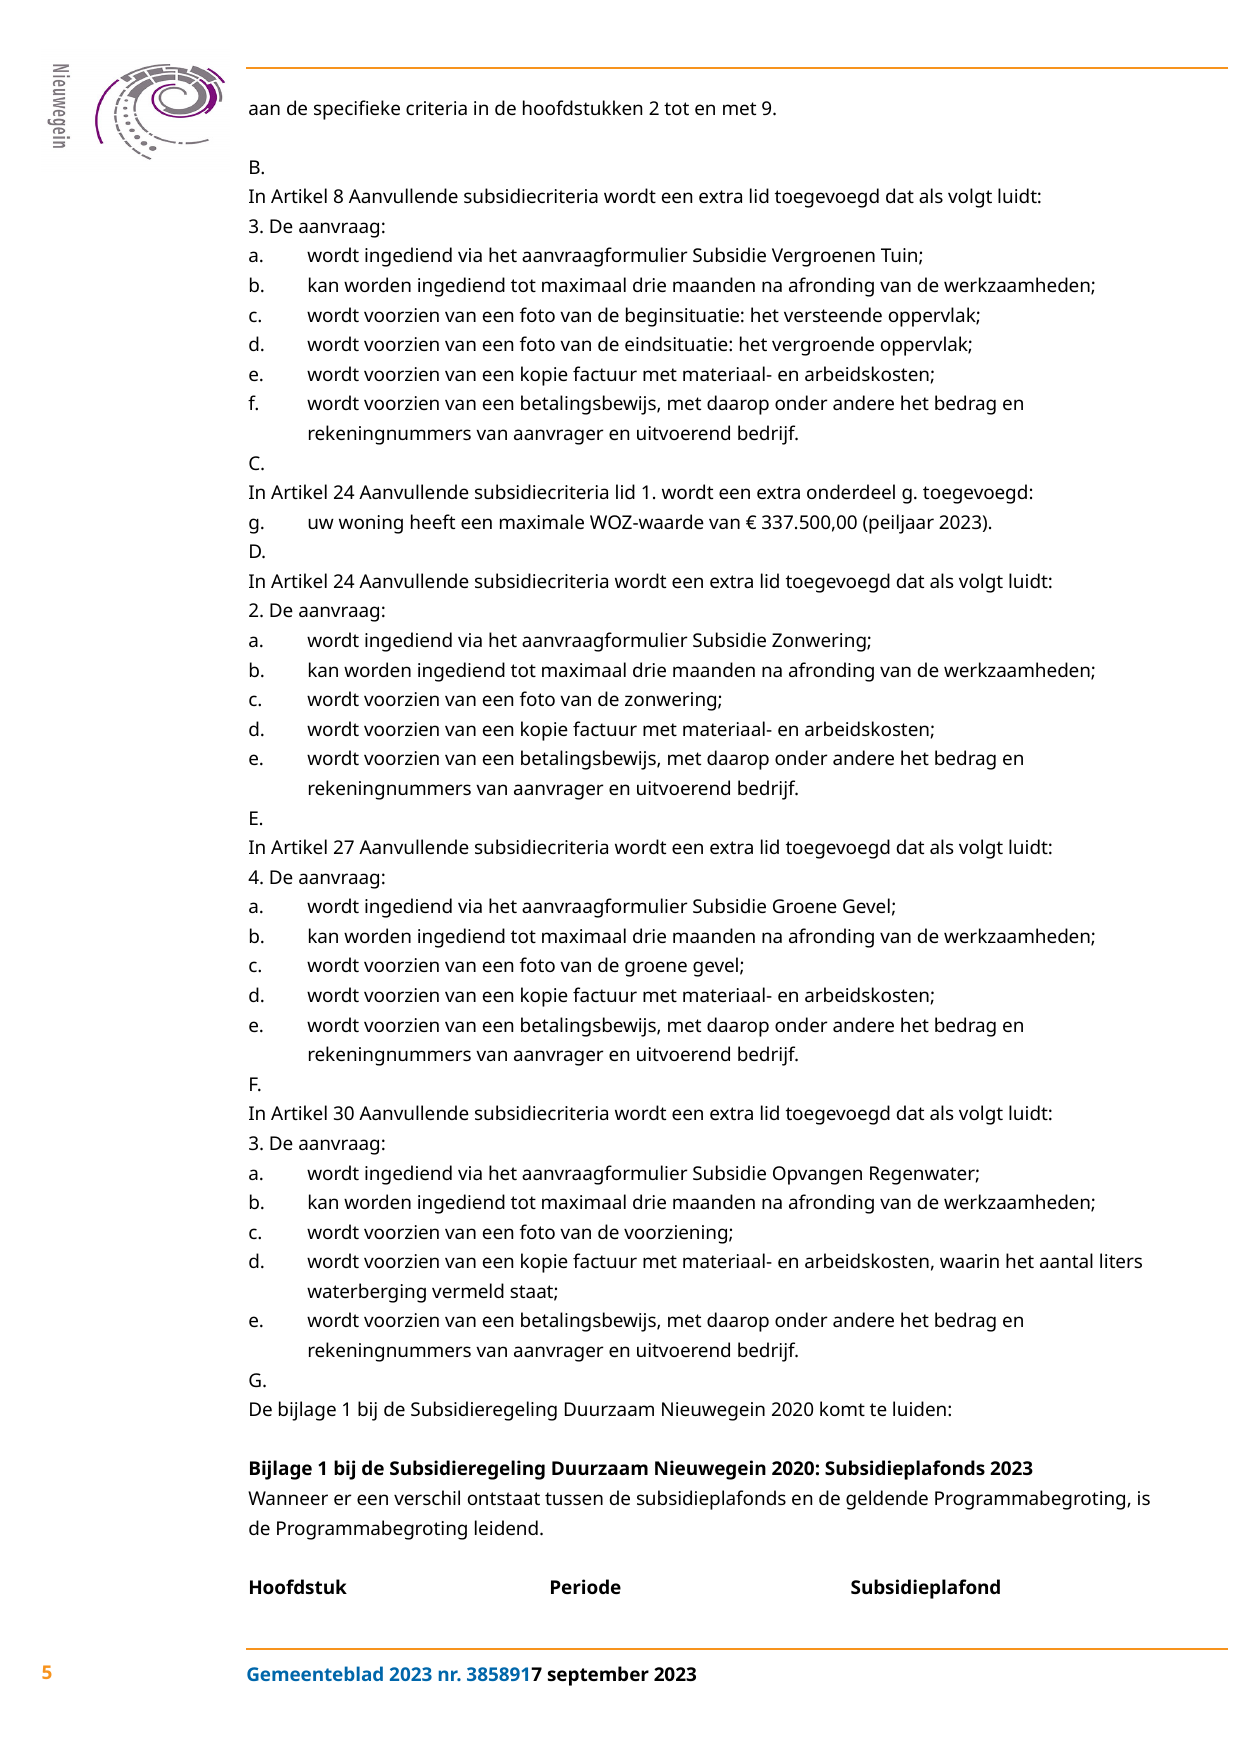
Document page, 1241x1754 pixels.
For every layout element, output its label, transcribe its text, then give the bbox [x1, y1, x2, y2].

list wordt voorzien van een foto van de zonwering; [248, 686, 1152, 712]
text E. [248, 805, 1152, 831]
list wordt voorzien van een betalingsbewijs, met daarop onder andere het bedrag en rekeningnummers van aanvrager en uitvoerend bedrijf. [248, 1012, 1152, 1067]
text In Artikel 8 Aanvullende subsidiecriteria wordt een extra lid toegevoegd dat als volgt luidt: [248, 183, 1152, 209]
text G. [248, 1367, 1152, 1393]
list wordt voorzien van een foto van de voorziening; [248, 1219, 1152, 1245]
text 2. De aanvraag: [248, 598, 1152, 623]
text F. [248, 1071, 1152, 1097]
list wordt voorzien van een betalingsbewijs, met daarop onder andere het bedrag en rekeningnummers van aanvrager en uitvoerend bedrijf. [248, 391, 1152, 446]
list uw woning heeft een maximale WOZ-waarde van € 337.500,00 (peiljaar 2023). [248, 509, 1152, 535]
list kan worden ingediend tot maximaal drie maanden na afronding van de werkzaamheden; [248, 923, 1152, 949]
text 3. De aanvraag: [248, 1130, 1152, 1156]
text In Artikel 24 Aanvullende subsidiecriteria wordt een extra lid toegevoegd dat als volgt luidt: [248, 568, 1152, 594]
text In Artikel 24 Aanvullende subsidiecriteria lid 1. wordt een extra onderdeel g. toegevoegd: [248, 479, 1152, 505]
text Wanneer er een verschil ontstaat tussen de subsidieplafonds en de geldende Programmabegroting, is de Programmabegroting leidend. [248, 1485, 1152, 1541]
text 3. De aanvraag: [248, 213, 1152, 239]
text De bijlage 1 bij de Subsidieregeling Duurzaam Nieuwegein 2020 komt te luiden: [248, 1396, 1152, 1422]
list kan worden ingediend tot maximaal drie maanden na afronding van de werkzaamheden; [248, 272, 1152, 298]
list wordt ingediend via het aanvraagformulier Subsidie Groene Gevel; [248, 893, 1152, 919]
list wordt voorzien van een betalingsbewijs, met daarop onder andere het bedrag en rekeningnummers van aanvrager en uitvoerend bedrijf. [248, 746, 1152, 801]
list wordt voorzien van een kopie factuur met materiaal- en arbeidskosten; [248, 361, 1152, 387]
text aan de specifieke criteria in de hoofdstukken 2 tot en met 9. [248, 95, 1152, 121]
text Bijlage 1 bij de Subsidieregeling Duurzaam Nieuwegein 2020: Subsidieplafonds 2023 [248, 1456, 1152, 1481]
table_header Subsidieplafond [850, 1574, 1152, 1600]
list wordt ingediend via het aanvraagformulier Subsidie Opvangen Regenwater; [248, 1160, 1152, 1186]
table_header Periode [549, 1574, 850, 1600]
list wordt voorzien van een kopie factuur met materiaal- en arbeidskosten, waarin het aantal liters waterberging vermeld staat; [248, 1248, 1152, 1304]
picture [41, 47, 231, 172]
text D. [248, 538, 1152, 564]
text C. [248, 450, 1152, 476]
list wordt voorzien van een kopie factuur met materiaal- en arbeidskosten; [248, 982, 1152, 1008]
list wordt voorzien van een foto van de groene gevel; [248, 953, 1152, 978]
list kan worden ingediend tot maximaal drie maanden na afronding van de werkzaamheden; [248, 657, 1152, 683]
list wordt voorzien van een foto van de eindsituatie: het vergroende oppervlak; [248, 331, 1152, 357]
list kan worden ingediend tot maximaal drie maanden na afronding van de werkzaamheden; [248, 1189, 1152, 1215]
list wordt ingediend via het aanvraagformulier Subsidie Vergroenen Tuin; [248, 243, 1152, 268]
text 4. De aanvraag: [248, 864, 1152, 890]
list wordt voorzien van een betalingsbewijs, met daarop onder andere het bedrag en rekeningnummers van aanvrager en uitvoerend bedrijf. [248, 1308, 1152, 1363]
text In Artikel 30 Aanvullende subsidiecriteria wordt een extra lid toegevoegd dat als volgt luidt: [248, 1101, 1152, 1126]
list wordt voorzien van een kopie factuur met materiaal- en arbeidskosten; [248, 716, 1152, 742]
text B. [248, 154, 1152, 180]
table_header Hoofdstuk [248, 1574, 549, 1600]
list wordt ingediend via het aanvraagformulier Subsidie Zonwering; [248, 627, 1152, 653]
text In Artikel 27 Aanvullende subsidiecriteria wordt een extra lid toegevoegd dat als volgt luidt: [248, 834, 1152, 860]
list wordt voorzien van een foto van de beginsituatie: het versteende oppervlak; [248, 302, 1152, 328]
